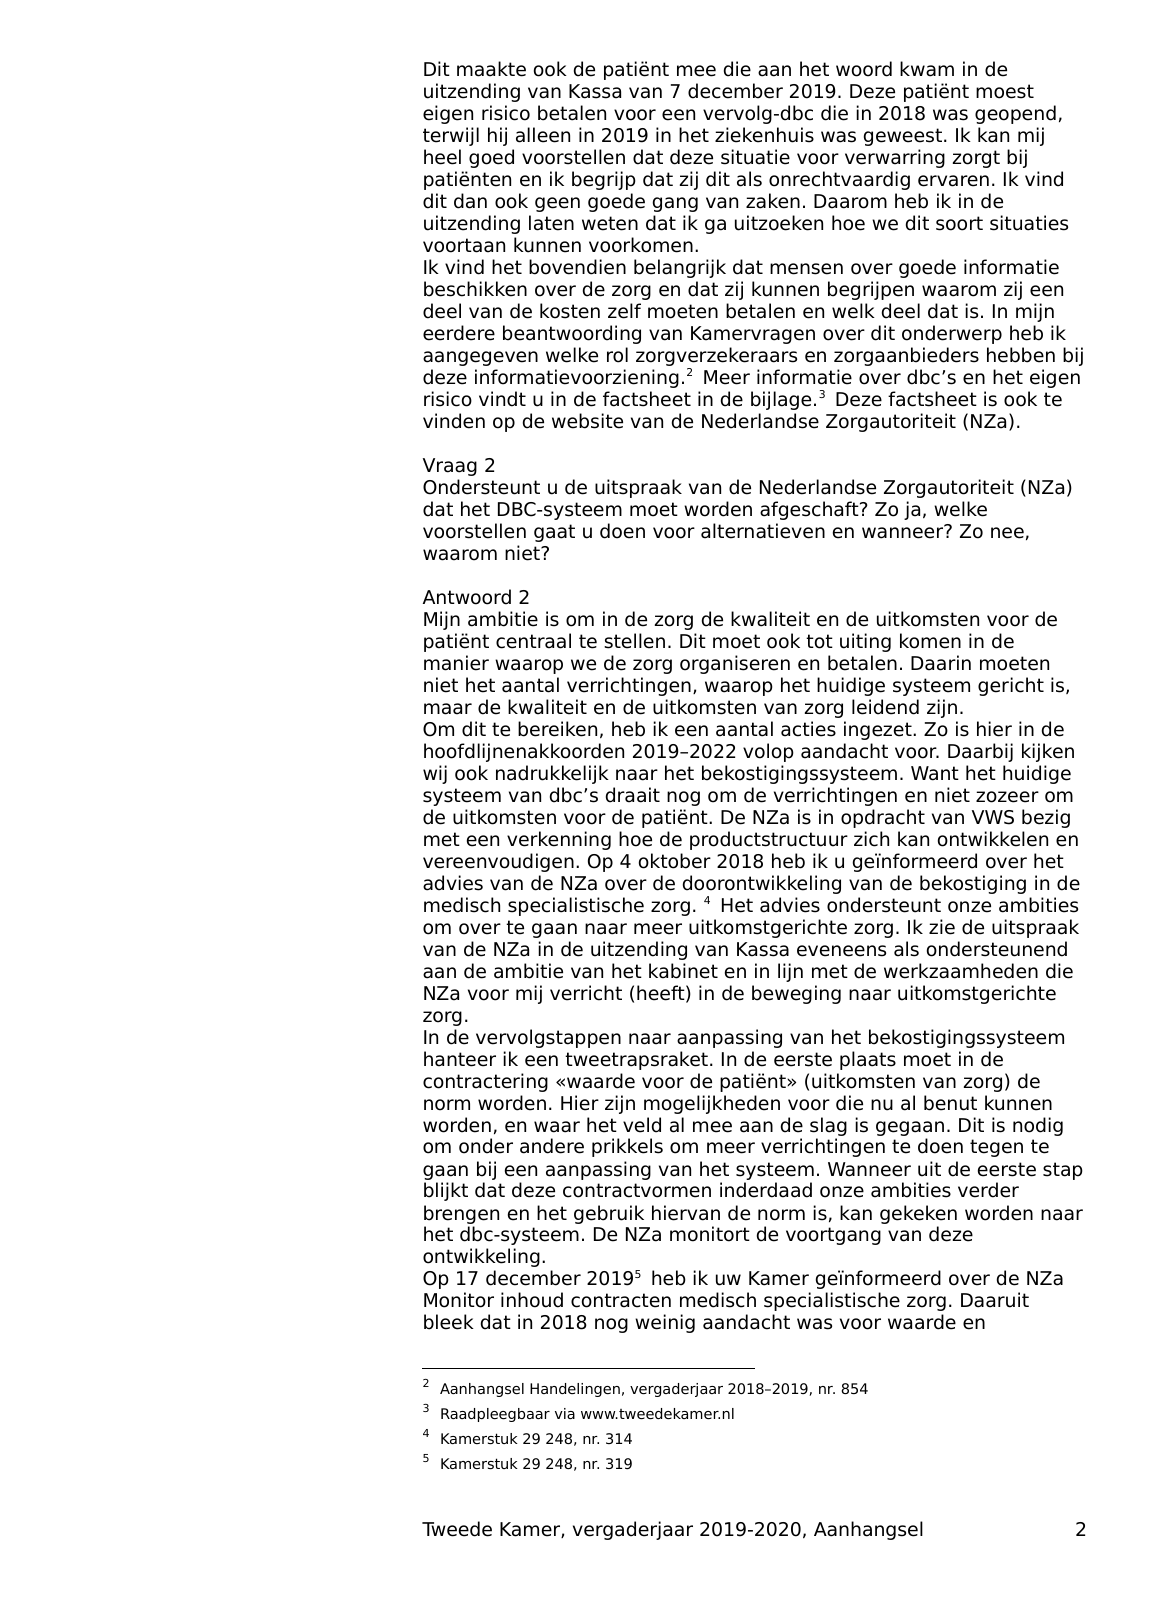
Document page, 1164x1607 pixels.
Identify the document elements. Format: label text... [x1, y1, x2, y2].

text Kamerstuk 29 248, nr. 319 [422, 1452, 1087, 1474]
text Raadpleegbaar via www.tweedekamer.nl [422, 1402, 1087, 1424]
text Op 17 december 2019 heb ik uw Kamer geïnformeerd over de NZa Monitor inhoud contracten medisch specialistische zorg. Daaruit bleek dat in 2018 nog weinig aandacht was voor waarde en [422, 1268, 1087, 1334]
text Antwoord 2 [422, 587, 1087, 609]
text Mijn ambitie is om in de zorg de kwaliteit en de uitkomsten voor de patiënt centraal te stellen. Dit moet ook tot uiting komen in de manier waarop we de zorg organiseren en betalen. Daarin moeten niet het aantal verrichtingen, waarop het huidige systeem gericht is, maar de kwaliteit en de uitkomsten van zorg leidend zijn. [422, 609, 1087, 719]
text Vraag 2 [422, 455, 1087, 477]
text Ik vind het bovendien belangrijk dat mensen over goede informatie beschikken over de zorg en dat zij kunnen begrijpen waarom zij een deel van de kosten zelf moeten betalen en welk deel dat is. In mijn eerdere beantwoording van Kamervragen over dit onderwerp heb ik aangegeven welke rol zorgverzekeraars en zorgaanbieders hebben bij deze informatievoorziening. Meer informatie over dbc’s en het eigen risico vindt u in de factsheet in de bijlage. Deze factsheet is ook te vinden op de website van de Nederlandse Zorgautoriteit (NZa). [422, 257, 1087, 433]
text Kamerstuk 29 248, nr. 314 [422, 1427, 1087, 1449]
text Dit maakte ook de patiënt mee die aan het woord kwam in de uitzending van Kassa van 7 december 2019. Deze patiënt moest eigen risico betalen voor een vervolg-dbc die in 2018 was geopend, terwijl hij alleen in 2019 in het ziekenhuis was geweest. Ik kan mij heel goed voorstellen dat deze situatie voor verwarring zorgt bij patiënten en ik begrijp dat zij dit als onrechtvaardig ervaren. Ik vind dit dan ook geen goede gang van zaken. Daarom heb ik in de uitzending laten weten dat ik ga uitzoeken hoe we dit soort situaties voortaan kunnen voorkomen. [422, 59, 1087, 257]
text Ondersteunt u de uitspraak van de Nederlandse Zorgautoriteit (NZa) dat het DBC-systeem moet worden afgeschaft? Zo ja, welke voorstellen gaat u doen voor alternatieven en wanneer? Zo nee, waarom niet? [422, 477, 1087, 565]
text In de vervolgstappen naar aanpassing van het bekostigingssysteem hanteer ik een tweetrapsraket. In de eerste plaats moet in de contractering «waarde voor de patiënt» (uitkomsten van zorg) de norm worden. Hier zijn mogelijkheden voor die nu al benut kunnen worden, en waar het veld al mee aan de slag is gegaan. Dit is nodig om onder andere prikkels om meer verrichtingen te doen tegen te gaan bij een aanpassing van het systeem. Wanneer uit de eerste stap blijkt dat deze contractvormen inderdaad onze ambities verder brengen en het gebruik hiervan de norm is, kan gekeken worden naar het dbc-systeem. De NZa monitort de voortgang van deze ontwikkeling. [422, 1027, 1087, 1268]
text Om dit te bereiken, heb ik een aantal acties ingezet. Zo is hier in de hoofdlijnenakkoorden 2019–2022 volop aandacht voor. Daarbij kijken wij ook nadrukkelijk naar het bekostigingssysteem. Want het huidige systeem van dbc’s draait nog om de verrichtingen en niet zozeer om de uitkomsten voor de patiënt. De NZa is in opdracht van VWS bezig met een verkenning hoe de productstructuur zich kan ontwikkelen en vereenvoudigen. Op 4 oktober 2018 heb ik u geïnformeerd over het advies van de NZa over de doorontwikkeling van de bekostiging in de medisch specialistische zorg. Het advies ondersteunt onze ambities om over te gaan naar meer uitkomstgerichte zorg. Ik zie de uitspraak van de NZa in de uitzending van Kassa eveneens als ondersteunend aan de ambitie van het kabinet en in lijn met de werkzaamheden die NZa voor mij verricht (heeft) in de beweging naar uitkomstgerichte zorg. [422, 719, 1087, 1027]
text Aanhangsel Handelingen, vergaderjaar 2018–2019, nr. 854 [422, 1377, 1087, 1399]
